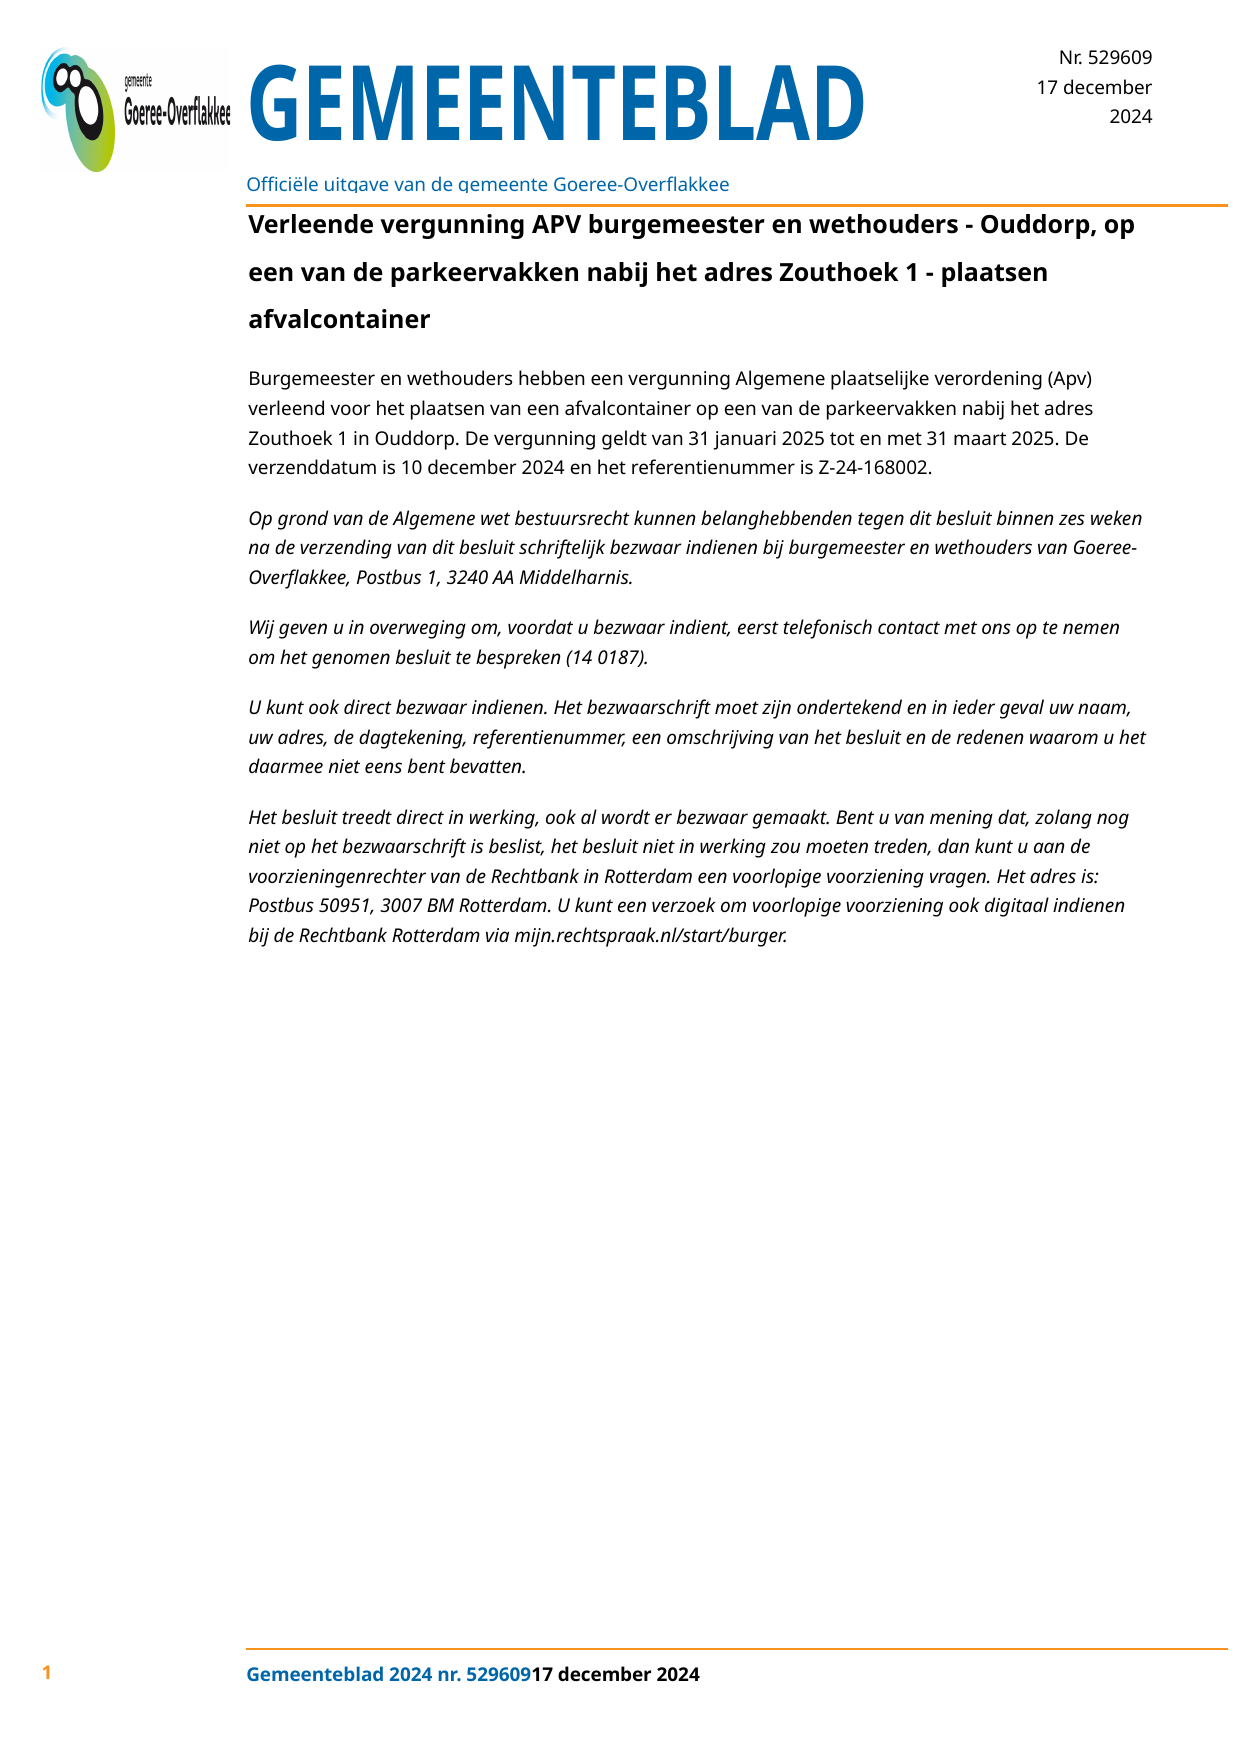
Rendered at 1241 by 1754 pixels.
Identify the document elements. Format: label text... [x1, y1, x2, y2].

text U kunt ook direct bezwaar indienen. Het bezwaarschrift moet zijn ondertekend en in ieder geval uw naam, uw adres, de dagtekening, referentienummer, een omschrijving van het besluit en de redenen waarom u het daarmee niet eens bent bevatten. [248, 694, 1152, 779]
text Wij geven u in overweging om, voordat u bezwaar indient, eerst telefonisch contact met ons op te nemen om het genomen besluit te bespreken (14 0187). [248, 614, 1152, 669]
text Burgemeester en wethouders hebben een vergunning Algemene plaatselijke verordening (Apv) verleend voor het plaatsen van een afvalcontainer op een van de parkeervakken nabij het adres Zouthoek 1 in Ouddorp. De vergunning geldt van 31 januari 2025 tot en met 31 maart 2025. De verzenddatum is 10 december 2024 en het referentienummer is Z-24-168002. [248, 366, 1152, 480]
text Op grond van de Algemene wet bestuursrecht kunnen belanghebbenden tegen dit besluit binnen zes weken na de verzending van dit besluit schriftelijk bezwaar indienen bij burgemeester en wethouders van Goeree-Overflakkee, Postbus 1, 3240 AA Middelharnis. [248, 505, 1152, 589]
text Het besluit treedt direct in werking, ook al wordt er bezwaar gemaakt. Bent u van mening dat, zolang nog niet op het bezwaarschrift is beslist, het besluit niet in werking zou moeten treden, dan kunt u aan de voorzieningenrechter van de Rechtbank in Rotterdam een voorlopige voorziening vragen. Het adres is: Postbus 50951, 3007 BM Rotterdam. U kunt een verzoek om voorlopige voorziening ook digitaal indienen bij de Rechtbank Rotterdam via mijn.rechtspraak.nl/start/burger. [248, 804, 1152, 948]
picture [41, 47, 231, 172]
text Verleende vergunning APV burgemeester en wethouders - Ouddorp, op een van de parkeervakken nabij het adres Zouthoek 1 - plaatsen afvalcontainer [248, 207, 1152, 336]
